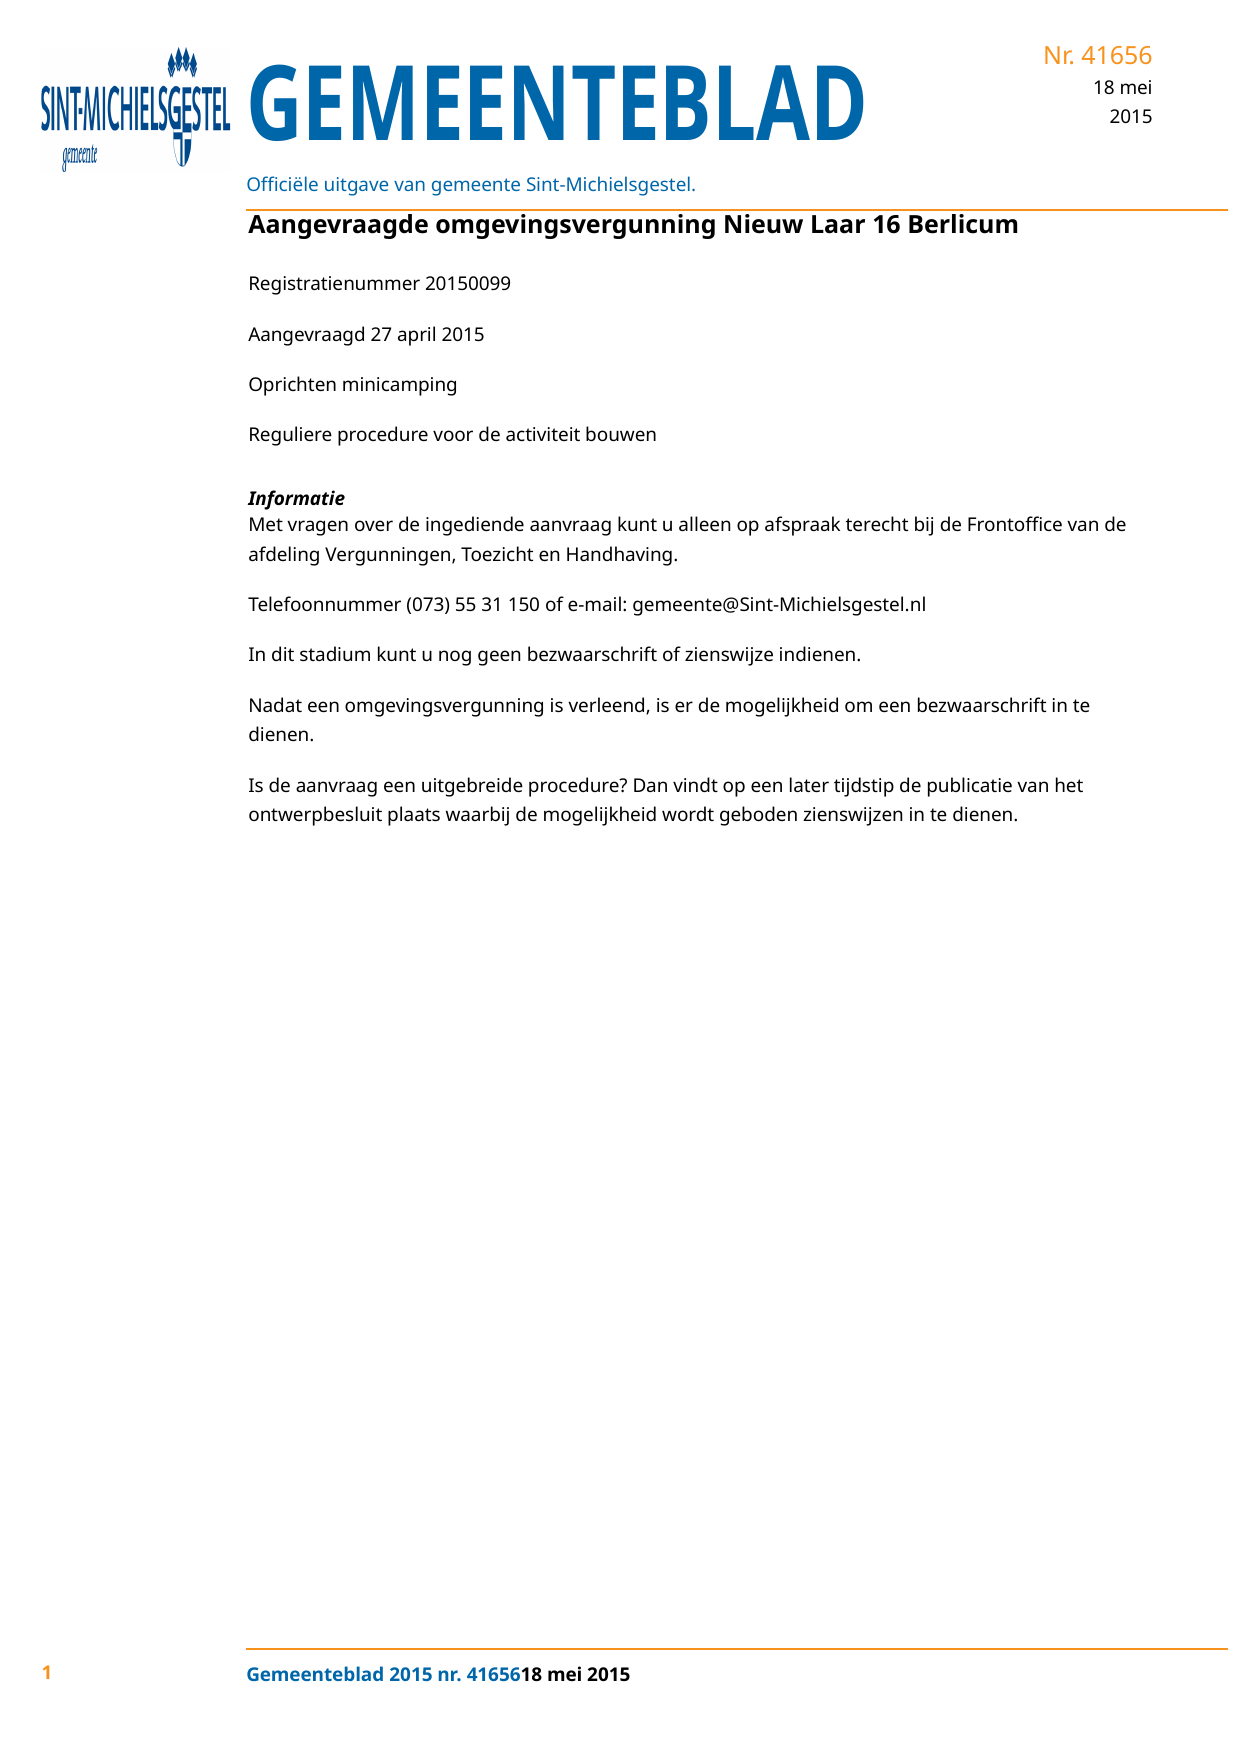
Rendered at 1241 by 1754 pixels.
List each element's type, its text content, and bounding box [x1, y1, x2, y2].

text Met vragen over de ingediende aanvraag kunt u alleen op afspraak terecht bij de Frontoffice van de afdeling Vergunningen, Toezicht en Handhaving. [248, 511, 1152, 567]
text Telefoonnummer (073) 55 31 150 of e-mail: gemeente@Sint-Michielsgestel.nl [248, 591, 1152, 617]
text Reguliere procedure voor de activiteit bouwen [248, 422, 1152, 447]
text Oprichten minicamping [248, 371, 1152, 397]
text In dit stadium kunt u nog geen bezwaarschrift of zienswijze indienen. [248, 642, 1152, 667]
text Aangevraagd 27 april 2015 [248, 321, 1152, 346]
text Registratienummer 20150099 [248, 270, 1152, 296]
text Aangevraagde omgevingsvergunning Nieuw Laar 16 Berlicum [248, 211, 1152, 241]
picture [41, 47, 231, 172]
text Is de aanvraag een uitgebreide procedure? Dan vindt op een later tijdstip de publicatie van het ontwerpbesluit plaats waarbij de mogelijkheid wordt geboden zienswijzen in te dienen. [248, 772, 1152, 827]
text Nadat een omgevingsvergunning is verleend, is er de mogelijkheid om een bezwaarschrift in te dienen. [248, 692, 1152, 747]
text Informatie [248, 486, 1152, 511]
